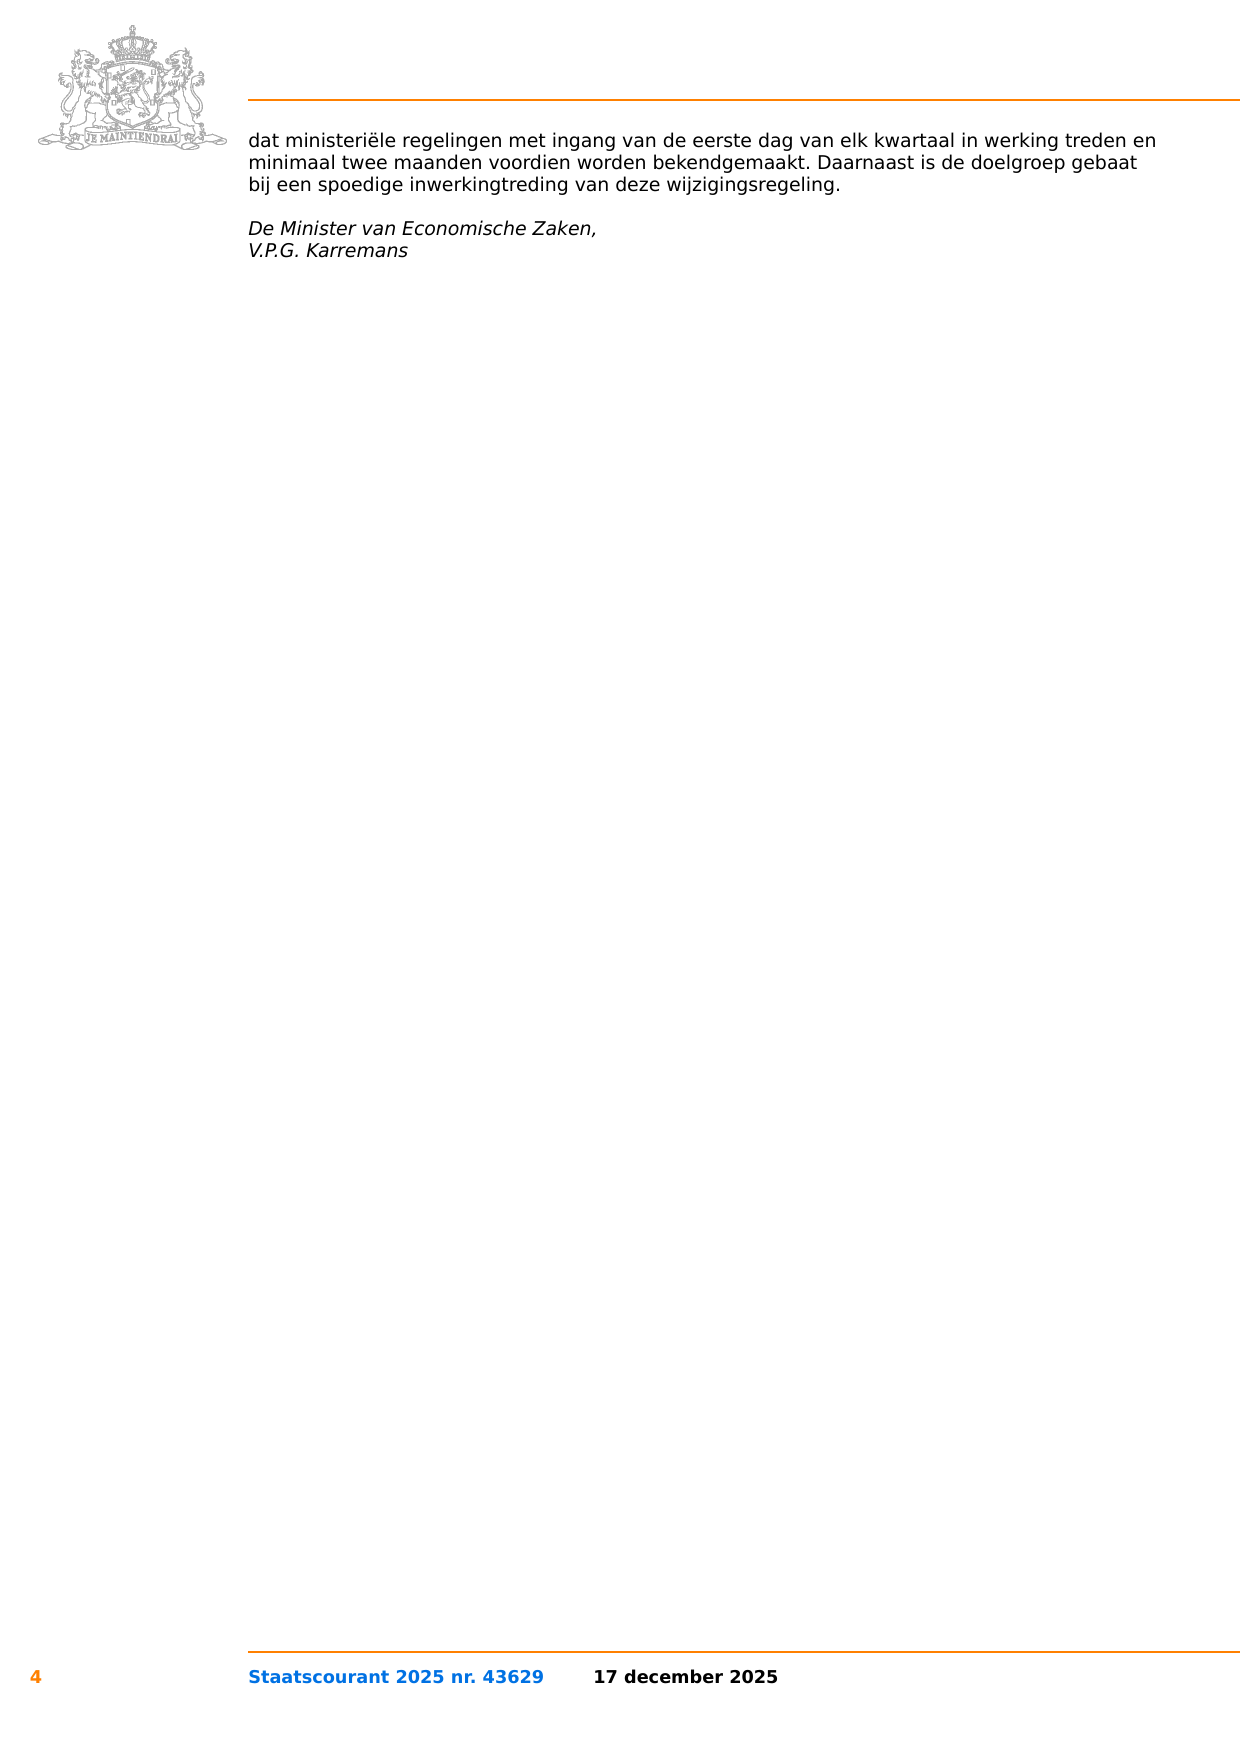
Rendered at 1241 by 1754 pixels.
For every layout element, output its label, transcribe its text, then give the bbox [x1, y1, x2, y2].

text dat ministeriële regelingen met ingang van de eerste dag van elk kwartaal in werking treden en minimaal twee maanden voordien worden bekendgemaakt. Daarnaast is de doelgroep gebaat bij een spoedige inwerkingtreding van deze wijzigingsregeling. [248, 130, 1163, 196]
text De Minister van Economische Zaken, V.P.G. Karremans [248, 218, 1163, 262]
picture [38, 25, 227, 150]
